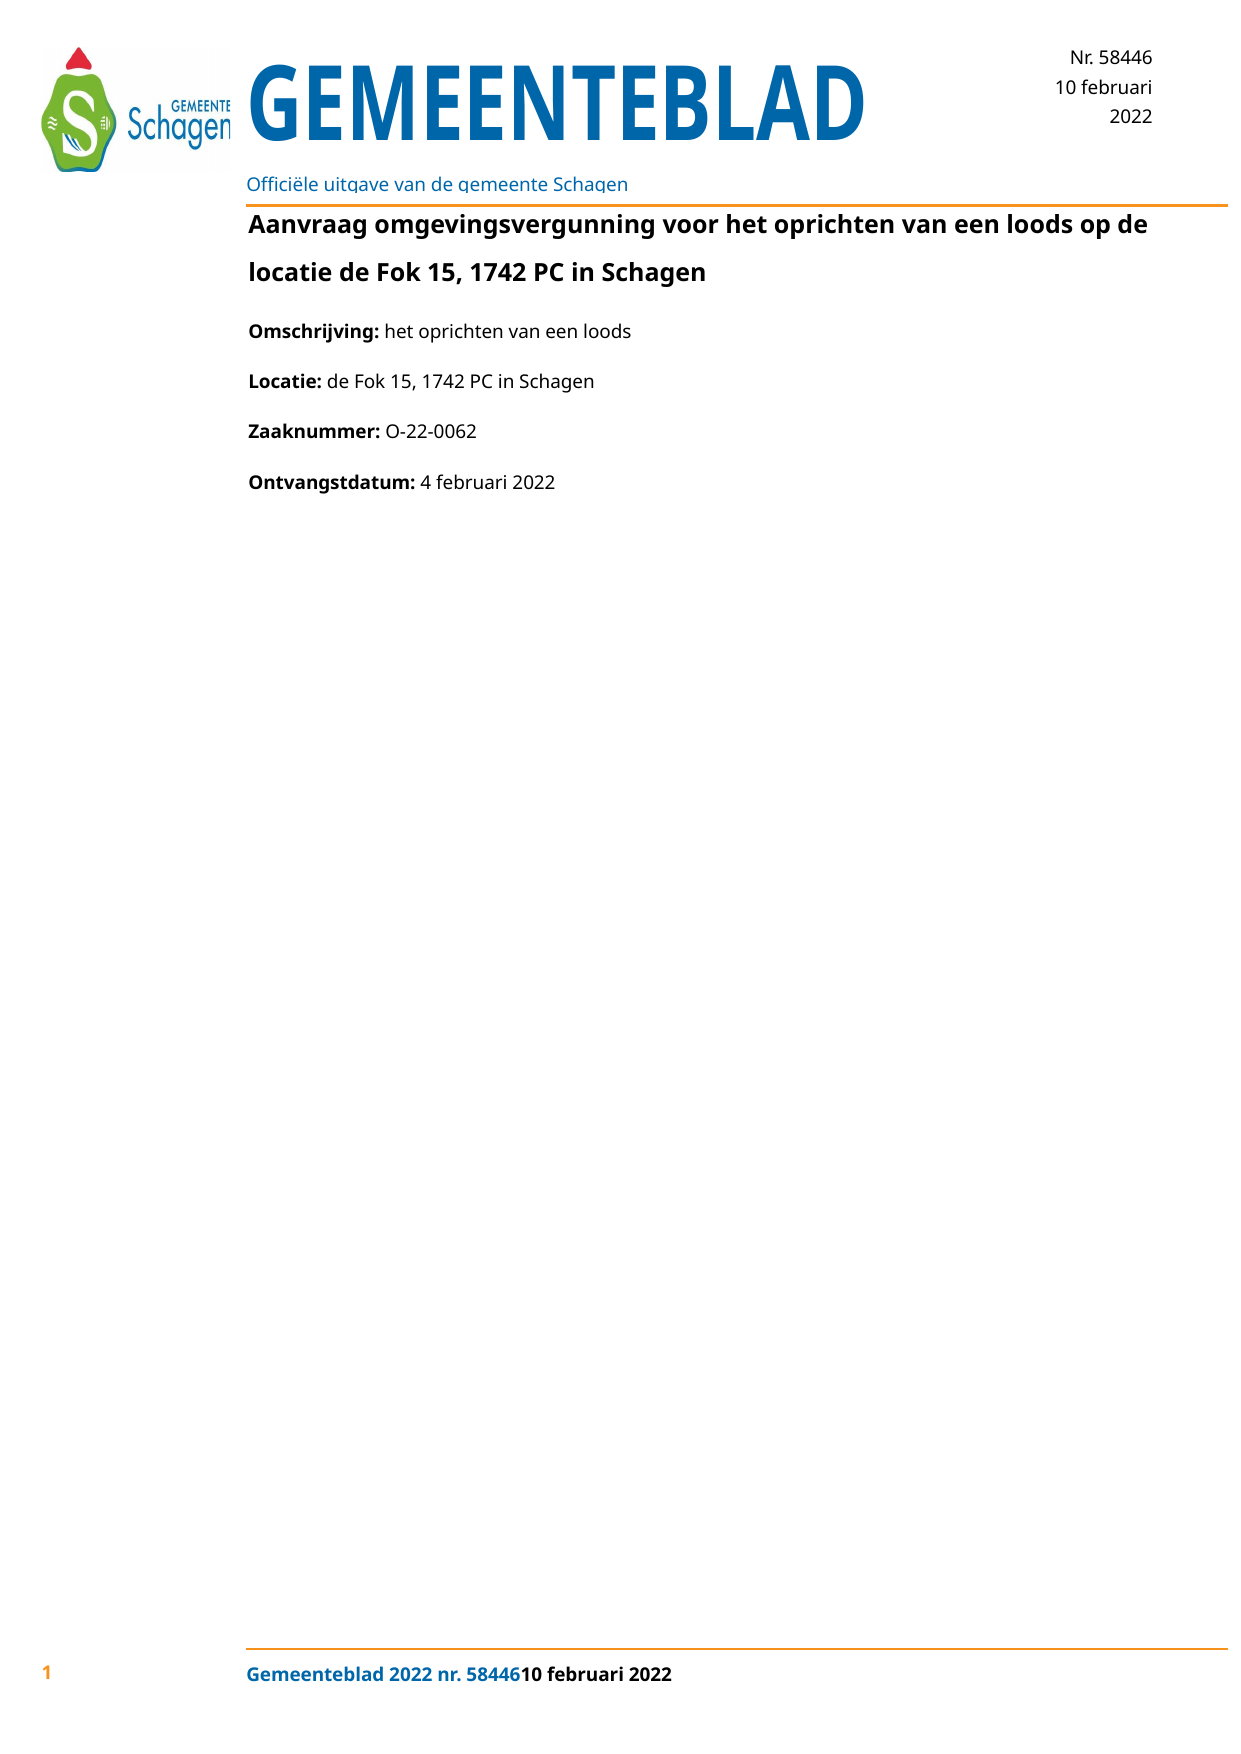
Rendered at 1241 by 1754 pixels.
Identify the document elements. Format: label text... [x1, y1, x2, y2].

picture [41, 47, 231, 172]
text Omschrijving: het oprichten van een loods [248, 318, 1152, 344]
text Zaaknummer: O-22-0062 [248, 419, 1152, 444]
text Locatie: de Fok 15, 1742 PC in Schagen [248, 368, 1152, 394]
text Ontvangstdatum: 4 februari 2022 [248, 469, 1152, 495]
text Aanvraag omgevingsvergunning voor het oprichten van een loods op de locatie de Fok 15, 1742 PC in Schagen [248, 207, 1152, 288]
